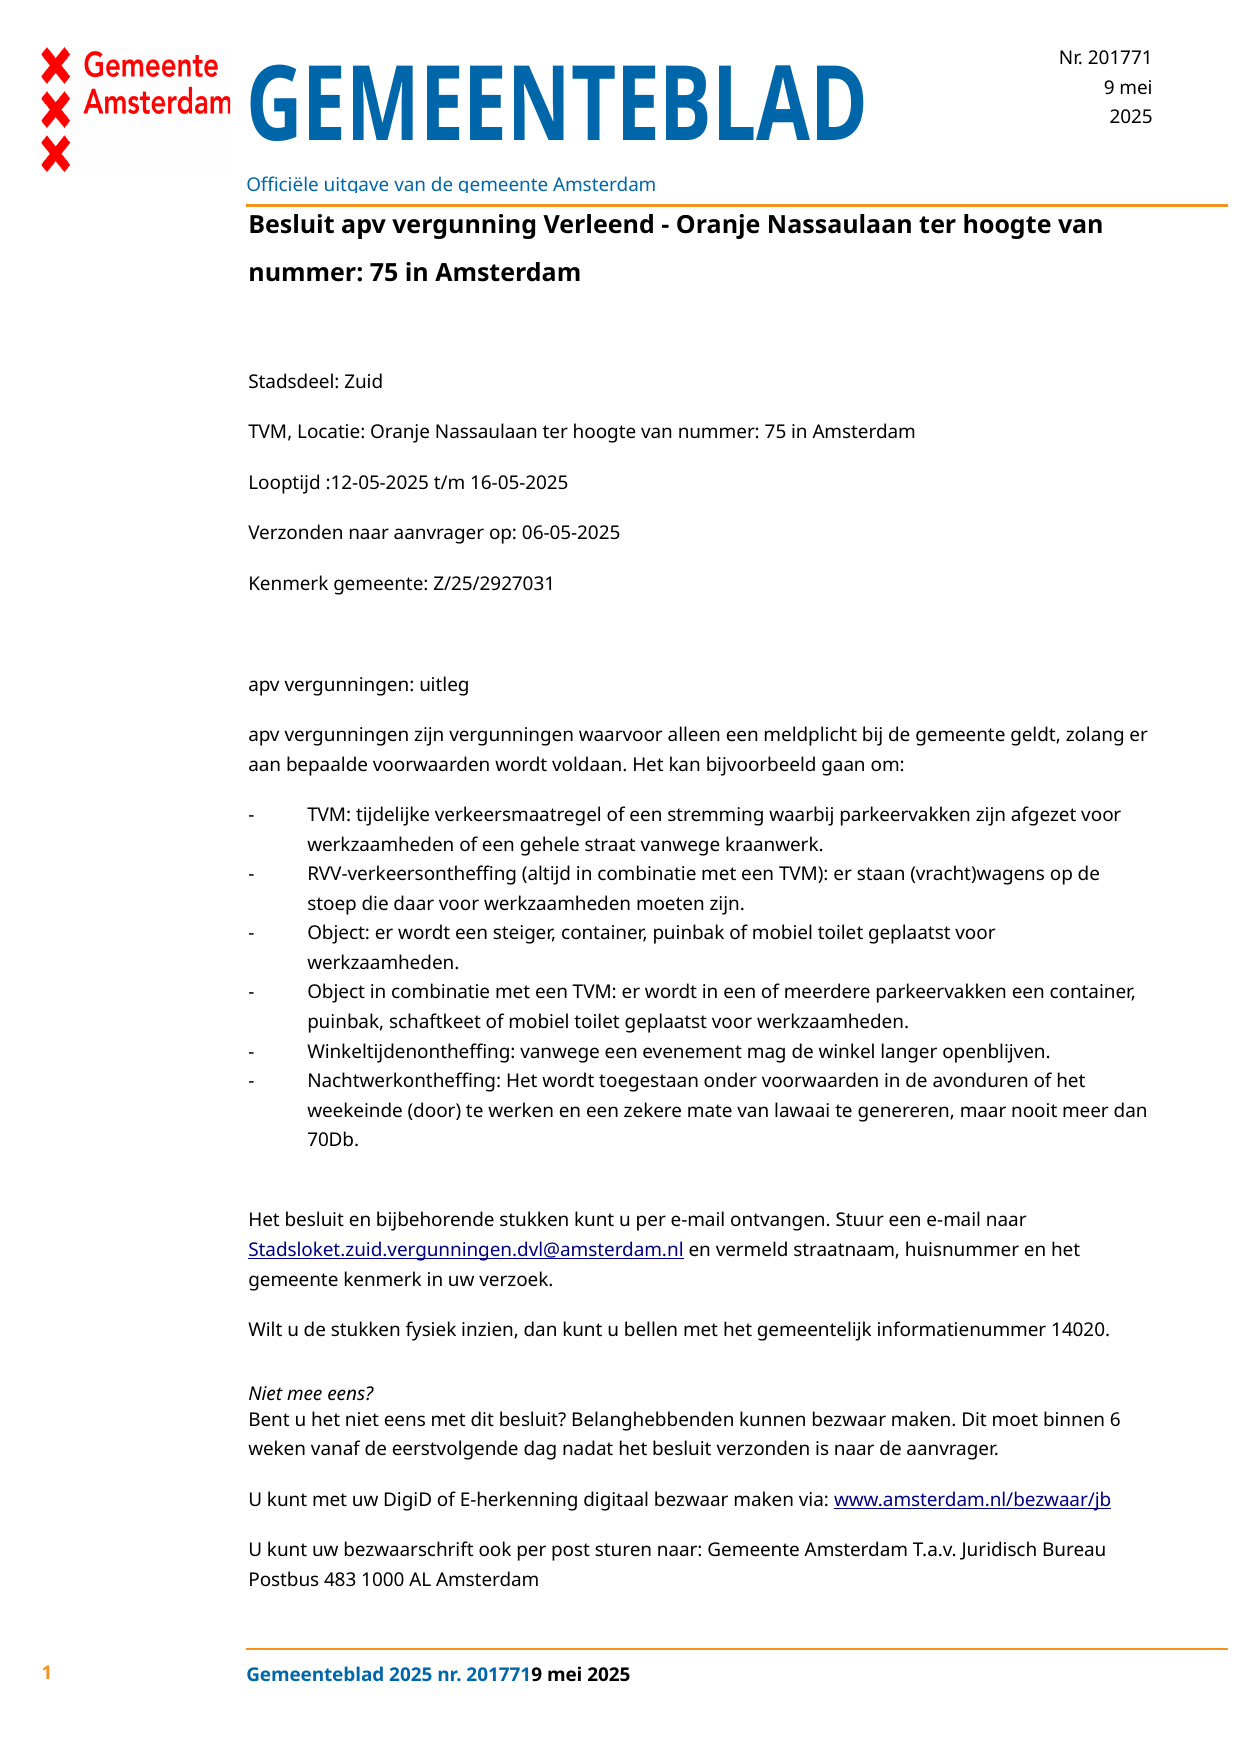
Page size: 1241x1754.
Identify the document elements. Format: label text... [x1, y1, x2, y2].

list Object: er wordt een steiger, container, puinbak of mobiel toilet geplaatst voor werkzaamheden. [248, 919, 1152, 975]
text Looptijd :12-05-2025 t/m 16-05-2025 [248, 469, 1152, 495]
list RVV-verkeersontheffing (altijd in combinatie met een TVM): er staan (vracht)wagens op de stoep die daar voor werkzaamheden moeten zijn. [248, 860, 1152, 916]
list Object in combinatie met een TVM: er wordt in een of meerdere parkeervakken een container, puinbak, schaftkeet of mobiel toilet geplaatst voor werkzaamheden. [248, 979, 1152, 1034]
text Het besluit en bijbehorende stukken kunt u per e-mail ontvangen. Stuur een e-mail naar Stadsloket.zuid.vergunningen.dvl@amsterdam.nl en vermeld straatnaam, huisnummer en het gemeente kenmerk in uw verzoek. [248, 1207, 1152, 1292]
text Wilt u de stukken fysiek inzien, dan kunt u bellen met het gemeentelijk informatienummer 14020. [248, 1316, 1152, 1342]
text Verzonden naar aanvrager op: 06-05-2025 [248, 519, 1152, 545]
text Bent u het niet eens met dit besluit? Belanghebbenden kunnen bezwaar maken. Dit moet binnen 6 weken vanaf de eerstvolgende dag nadat het besluit verzonden is naar de aanvrager. [248, 1406, 1152, 1461]
list Winkeltijdenontheffing: vanwege een evenement mag de winkel langer openblijven. [248, 1038, 1152, 1064]
text U kunt met uw DigiD of E-herkenning digitaal bezwaar maken via: www.amsterdam.nl/bezwaar/jb [248, 1486, 1152, 1512]
text Niet mee eens? [248, 1380, 1152, 1406]
text Besluit apv vergunning Verleend - Oranje Nassaulaan ter hoogte van nummer: 75 in Amsterdam [248, 207, 1152, 288]
text apv vergunningen: uitleg [248, 671, 1152, 697]
text Kenmerk gemeente: Z/25/2927031 [248, 570, 1152, 596]
list Nachtwerkontheffing: Het wordt toegestaan onder voorwaarden in de avonduren of het weekeinde (door) te werken en een zekere mate van lawaai te genereren, maar nooit meer dan 70Db. [248, 1067, 1152, 1152]
text apv vergunningen zijn vergunningen waarvoor alleen een meldplicht bij de gemeente geldt, zolang er aan bepaalde voorwaarden wordt voldaan. Het kan bijvoorbeeld gaan om: [248, 721, 1152, 777]
picture [41, 47, 231, 172]
text TVM, Locatie: Oranje Nassaulaan ter hoogte van nummer: 75 in Amsterdam [248, 419, 1152, 444]
text Stadsdeel: Zuid [248, 368, 1152, 394]
text U kunt uw bezwaarschrift ook per post sturen naar: Gemeente Amsterdam T.a.v. Juridisch Bureau Postbus 483 1000 AL Amsterdam [248, 1536, 1152, 1592]
list TVM: tijdelijke verkeersmaatregel of een stremming waarbij parkeervakken zijn afgezet voor werkzaamheden of een gehele straat vanwege kraanwerk. [248, 801, 1152, 857]
